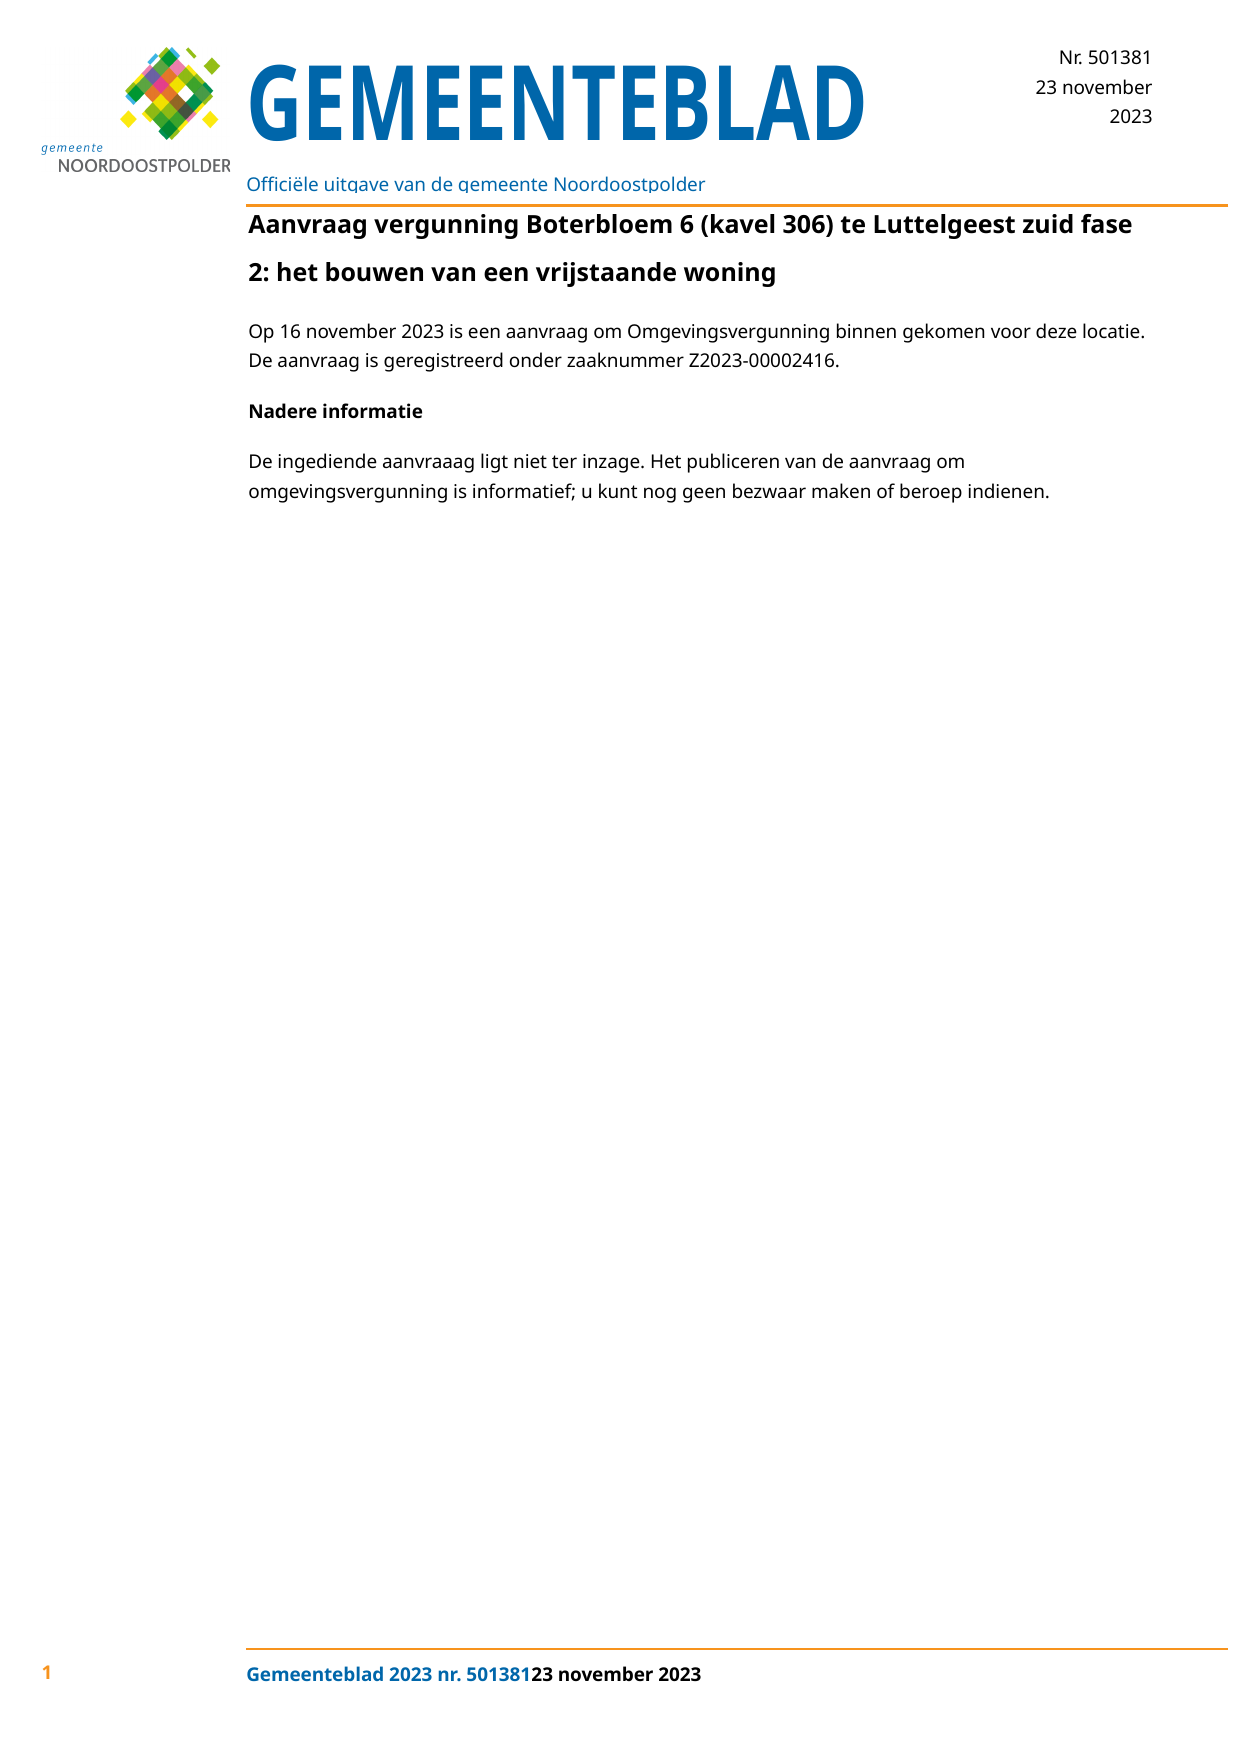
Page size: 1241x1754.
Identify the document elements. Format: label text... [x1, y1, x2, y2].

text Aanvraag vergunning Boterbloem 6 (kavel 306) te Luttelgeest zuid fase 2: het bouwen van een vrijstaande woning [248, 207, 1152, 288]
text Nadere informatie [248, 398, 1152, 424]
picture [41, 47, 231, 172]
text De ingediende aanvraaag ligt niet ter inzage. Het publiceren van de aanvraag om omgevingsvergunning is informatief; u kunt nog geen bezwaar maken of beroep indienen. [248, 448, 1152, 504]
text Op 16 november 2023 is een aanvraag om Omgevingsvergunning binnen gekomen voor deze locatie. De aanvraag is geregistreerd onder zaaknummer Z2023-00002416. [248, 318, 1152, 373]
